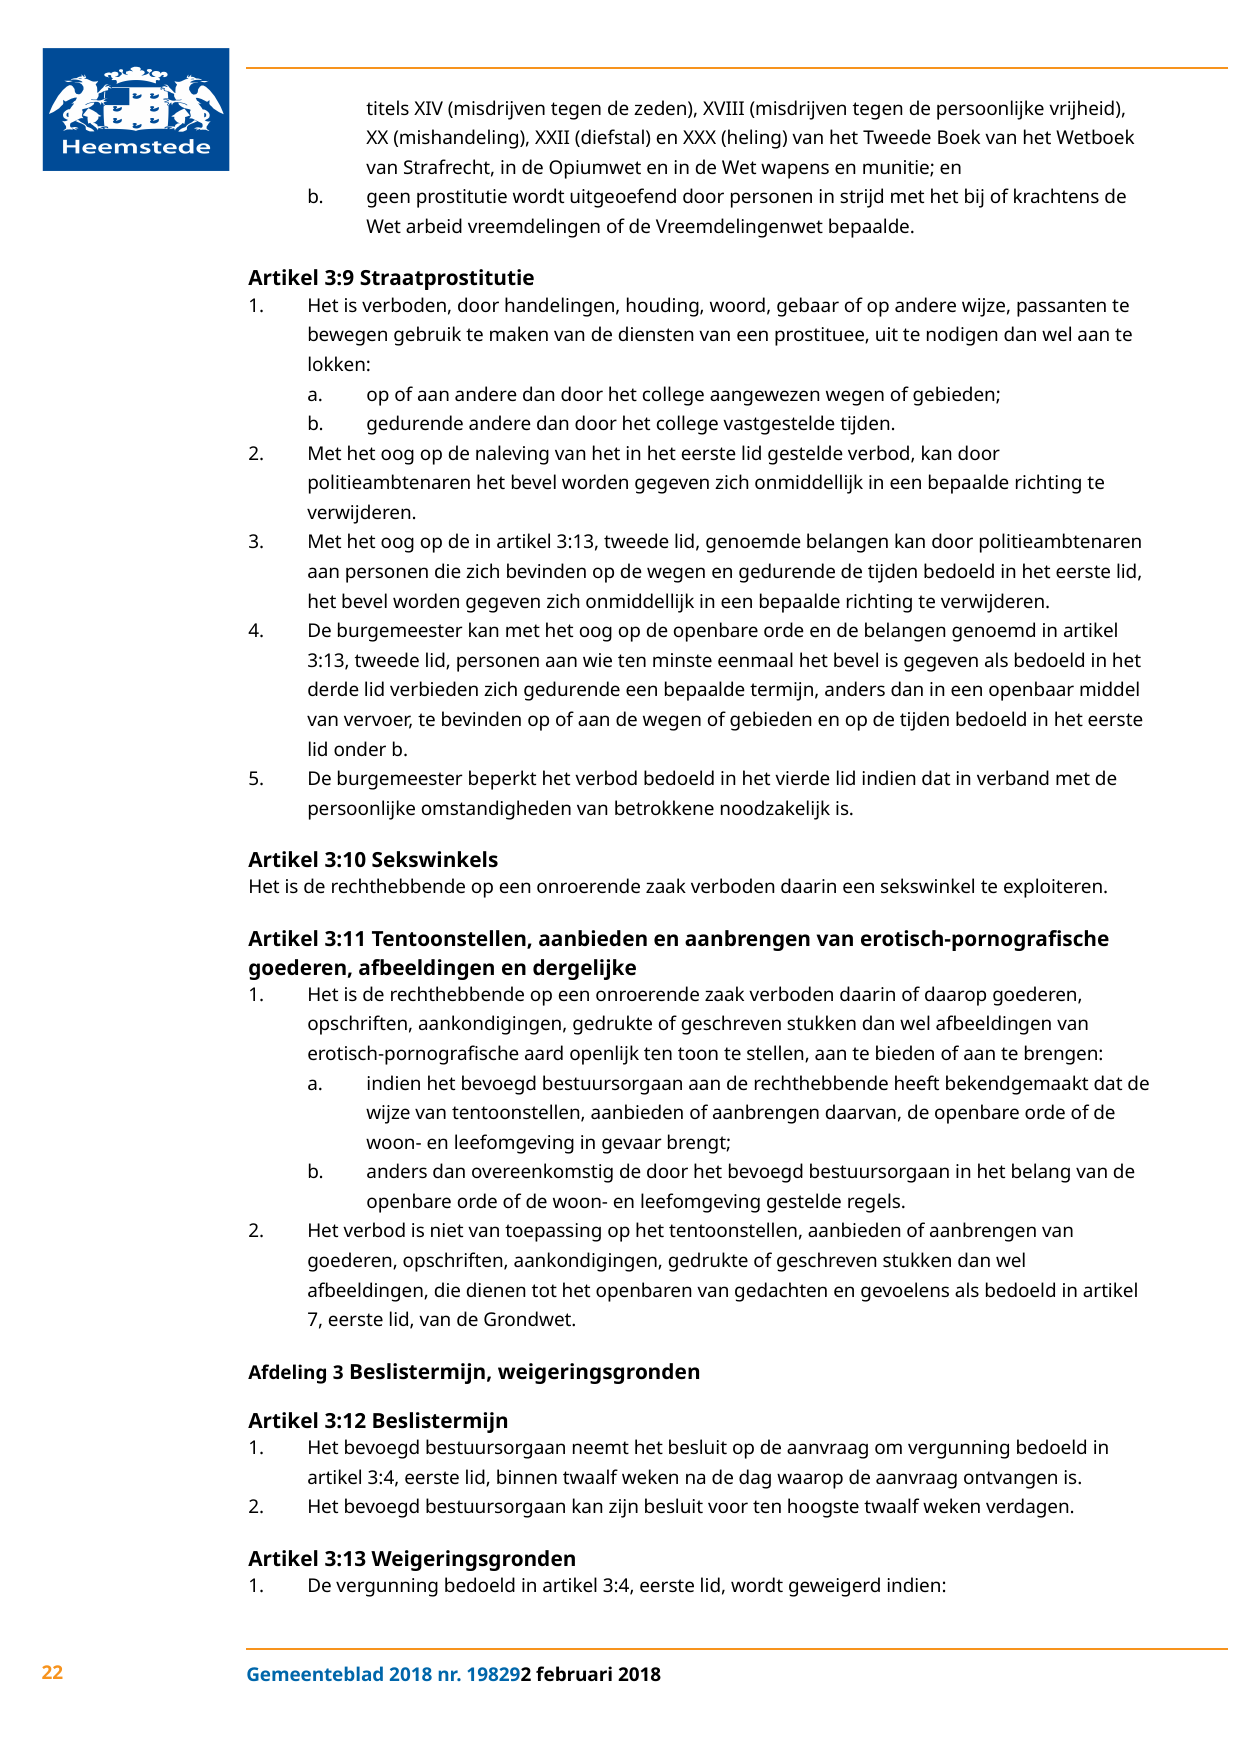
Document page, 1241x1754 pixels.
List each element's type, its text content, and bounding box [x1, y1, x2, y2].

list Het bevoegd bestuursorgaan neemt het besluit op de aanvraag om vergunning bedoeld in artikel 3:4, eerste lid, binnen twaalf weken na de dag waarop de aanvraag ontvangen is. [248, 1434, 1152, 1490]
list Het bevoegd bestuursorgaan kan zijn besluit voor ten hoogste twaalf weken verdagen. [248, 1494, 1152, 1519]
list gedurende andere dan door het college vastgestelde tijden. [307, 410, 1152, 436]
list Met het oog op de naleving van het in het eerste lid gestelde verbod, kan door politieambtenaren het bevel worden gegeven zich onmiddellijk in een bepaalde richting te verwijderen. [248, 440, 1152, 525]
text Artikel 3:9 Straatprostitutie [248, 263, 1152, 292]
list indien het bevoegd bestuursorgaan aan de rechthebbende heeft bekendgemaakt dat de wijze van tentoonstellen, aanbieden of aanbrengen daarvan, de openbare orde of de woon- en leefomgeving in gevaar brengt; [307, 1070, 1152, 1155]
list Het verbod is niet van toepassing op het tentoonstellen, aanbieden of aanbrengen van goederen, opschriften, aankondigingen, gedrukte of geschreven stukken dan wel afbeeldingen, die dienen tot het openbaren van gedachten en gevoelens als bedoeld in artikel 7, eerste lid, van de Grondwet. [248, 1218, 1152, 1332]
text Artikel 3:13 Weigeringsgronden [248, 1544, 1152, 1572]
list De vergunning bedoeld in artikel 3:4, eerste lid, wordt geweigerd indien: [248, 1572, 1152, 1598]
picture [41, 47, 231, 172]
list De burgemeester kan met het oog op de openbare orde en de belangen genoemd in artikel 3:13, tweede lid, personen aan wie ten minste eenmaal het bevel is gegeven als bedoeld in het derde lid verbieden zich gedurende een bepaalde termijn, anders dan in een openbaar middel van vervoer, te bevinden op of aan de wegen of gebieden en op de tijden bedoeld in het eerste lid onder b. [248, 617, 1152, 761]
list Met het oog op de in artikel 3:13, tweede lid, genoemde belangen kan door politieambtenaren aan personen die zich bevinden op de wegen en gedurende de tijden bedoeld in het eerste lid, het bevel worden gegeven zich onmiddellijk in een bepaalde richting te verwijderen. [248, 529, 1152, 613]
list Het is verboden, door handelingen, houding, woord, gebaar of op andere wijze, passanten te bewegen gebruik te maken van de diensten van een prostituee, uit te nodigen dan wel aan te lokken: [248, 292, 1152, 377]
text Het is de rechthebbende op een onroerende zaak verboden daarin een sekswinkel te exploiteren. [248, 874, 1152, 899]
text Artikel 3:12 Beslistermijn [248, 1406, 1152, 1434]
text Artikel 3:11 Tentoonstellen, aanbieden en aanbrengen van erotisch-pornografische goederen, afbeeldingen en dergelijke [248, 924, 1152, 981]
list op of aan andere dan door het college aangewezen wegen of gebieden; [307, 381, 1152, 406]
list titels XIV (misdrijven tegen de zeden), XVIII (misdrijven tegen de persoonlijke vrijheid), XX (mishandeling), XXII (diefstal) en XXX (heling) van het Tweede Boek van het Wetboek van Strafrecht, in de Opiumwet en in de Wet wapens en munitie; en [307, 95, 1152, 180]
list anders dan overeenkomstig de door het bevoegd bestuursorgaan in het belang van de openbare orde of de woon- en leefomgeving gestelde regels. [307, 1158, 1152, 1214]
text Artikel 3:10 Sekswinkels [248, 845, 1152, 874]
list Het is de rechthebbende op een onroerende zaak verboden daarin of daarop goederen, opschriften, aankondigingen, gedrukte of geschreven stukken dan wel afbeeldingen van erotisch-pornografische aard openlijk ten toon te stellen, aan te bieden of aan te brengen: [248, 981, 1152, 1066]
text Afdeling 3 Beslistermijn, weigeringsgronden [248, 1357, 1152, 1385]
list geen prostitutie wordt uitgeoefend door personen in strijd met het bij of krachtens de Wet arbeid vreemdelingen of de Vreemdelingenwet bepaalde. [307, 183, 1152, 239]
list De burgemeester beperkt het verbod bedoeld in het vierde lid indien dat in verband met de persoonlijke omstandigheden van betrokkene noodzakelijk is. [248, 765, 1152, 821]
